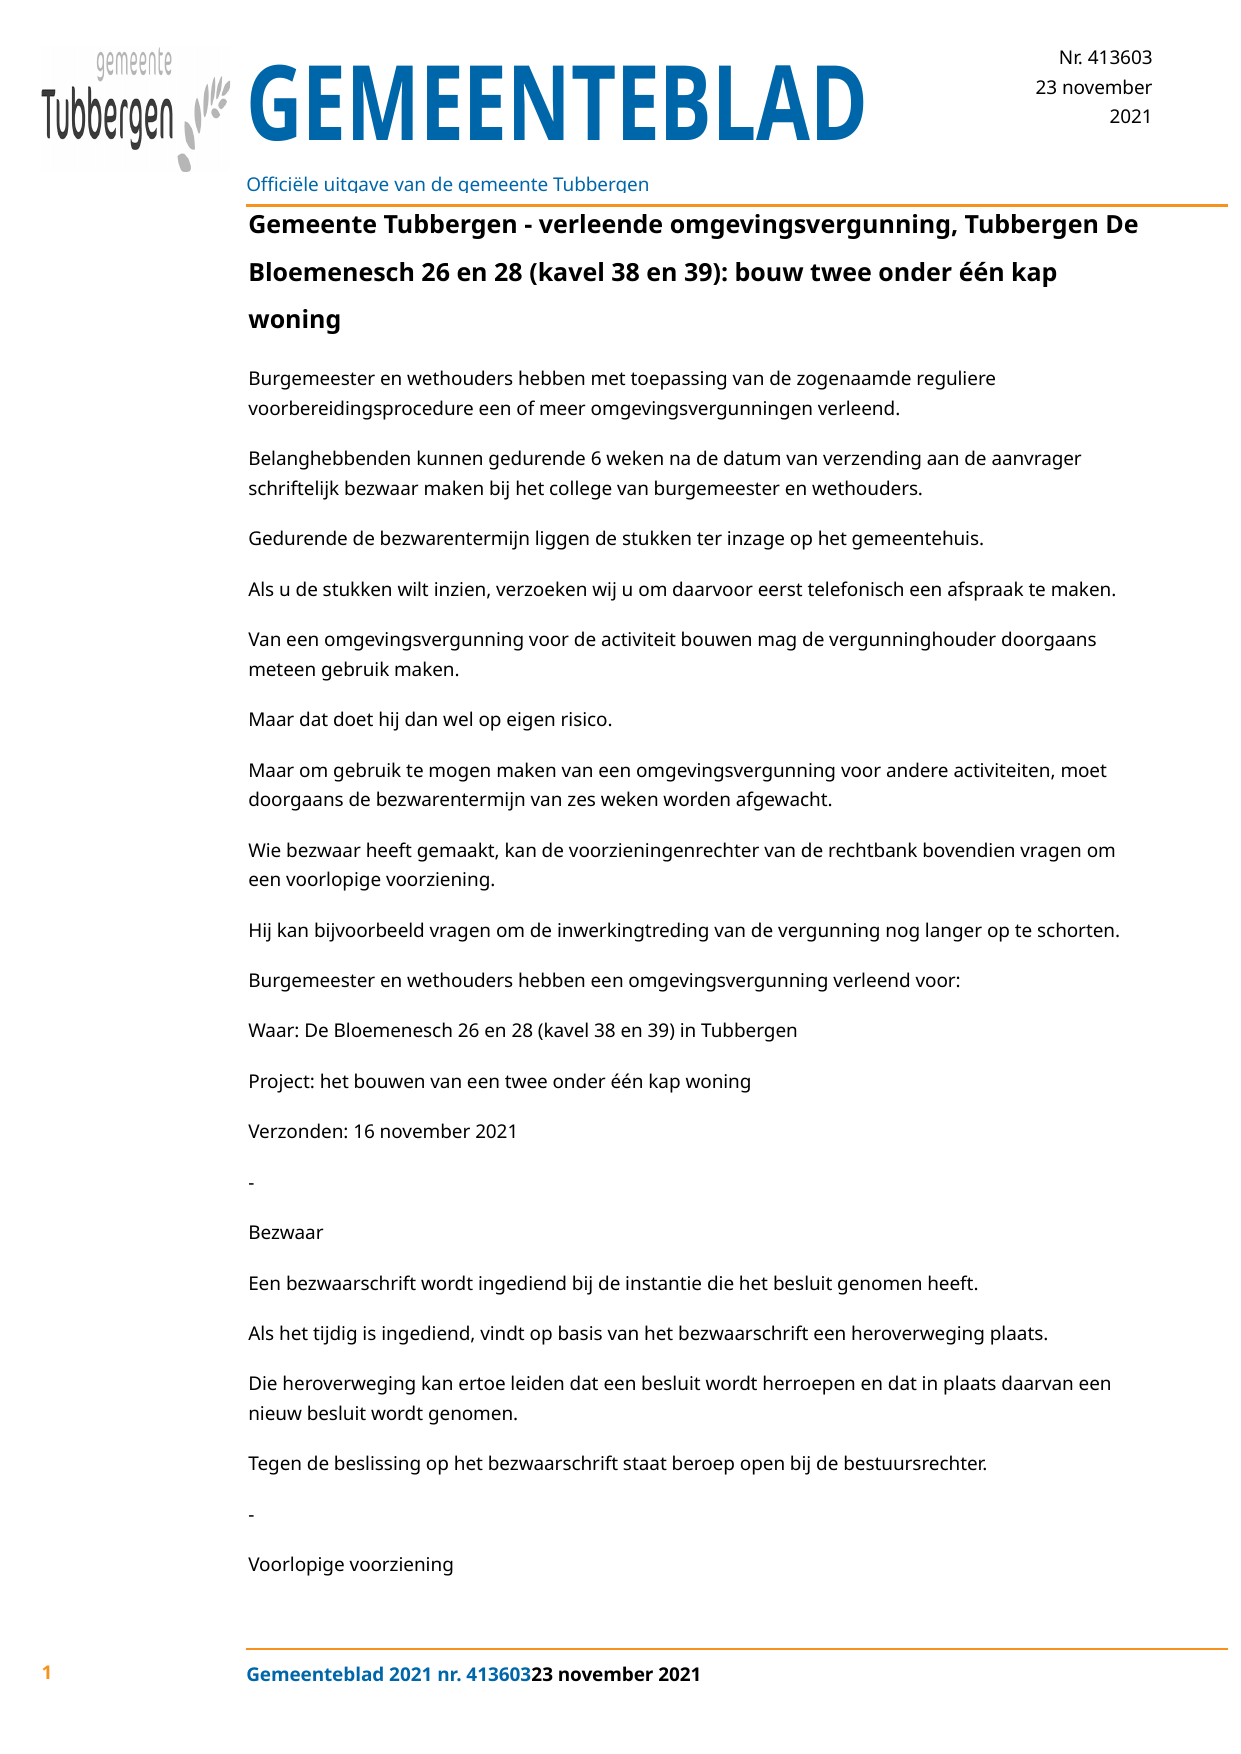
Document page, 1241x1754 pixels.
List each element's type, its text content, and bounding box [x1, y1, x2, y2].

text Waar: De Bloemenesch 26 en 28 (kavel 38 en 39) in Tubbergen [248, 1018, 1152, 1043]
text Project: het bouwen van een twee onder één kap woning [248, 1068, 1152, 1094]
text Wie bezwaar heeft gemaakt, kan de voorzieningenrechter van de rechtbank bovendien vragen om een voorlopige voorziening. [248, 837, 1152, 892]
text Die heroverweging kan ertoe leiden dat een besluit wordt herroepen en dat in plaats daarvan een nieuw besluit wordt genomen. [248, 1371, 1152, 1426]
text Een bezwaarschrift wordt ingediend bij de instantie die het besluit genomen heeft. [248, 1270, 1152, 1295]
text Als u de stukken wilt inzien, verzoeken wij u om daarvoor eerst telefonisch een afspraak te maken. [248, 576, 1152, 602]
text Burgemeester en wethouders hebben met toepassing van de zogenaamde reguliere voorbereidingsprocedure een of meer omgevingsvergunningen verleend. [248, 366, 1152, 421]
text Van een omgevingsvergunning voor de activiteit bouwen mag de vergunninghouder doorgaans meteen gebruik maken. [248, 626, 1152, 682]
text Maar om gebruik te mogen maken van een omgevingsvergunning voor andere activiteiten, moet doorgaans de bezwarentermijn van zes weken worden afgewacht. [248, 757, 1152, 812]
text Gemeente Tubbergen - verleende omgevingsvergunning, Tubbergen De Bloemenesch 26 en 28 (kavel 38 en 39): bouw twee onder één kap woning [248, 207, 1152, 336]
text Tegen de beslissing op het bezwaarschrift staat beroep open bij de bestuursrechter. [248, 1451, 1152, 1476]
text Verzonden: 16 november 2021 [248, 1118, 1152, 1144]
text - [248, 1169, 1152, 1194]
text Belanghebbenden kunnen gedurende 6 weken na de datum van verzending aan de aanvrager schriftelijk bezwaar maken bij het college van burgemeester en wethouders. [248, 446, 1152, 501]
text Burgemeester en wethouders hebben een omgevingsvergunning verleend voor: [248, 967, 1152, 993]
text Gedurende de bezwarentermijn liggen de stukken ter inzage op het gemeentehuis. [248, 526, 1152, 551]
picture [41, 47, 231, 172]
text - [248, 1501, 1152, 1527]
text Hij kan bijvoorbeeld vragen om de inwerkingtreding van de vergunning nog langer op te schorten. [248, 917, 1152, 942]
text Voorlopige voorziening [248, 1551, 1152, 1577]
text Maar dat doet hij dan wel op eigen risico. [248, 706, 1152, 732]
text Bezwaar [248, 1219, 1152, 1245]
text Als het tijdig is ingediend, vindt op basis van het bezwaarschrift een heroverweging plaats. [248, 1320, 1152, 1346]
